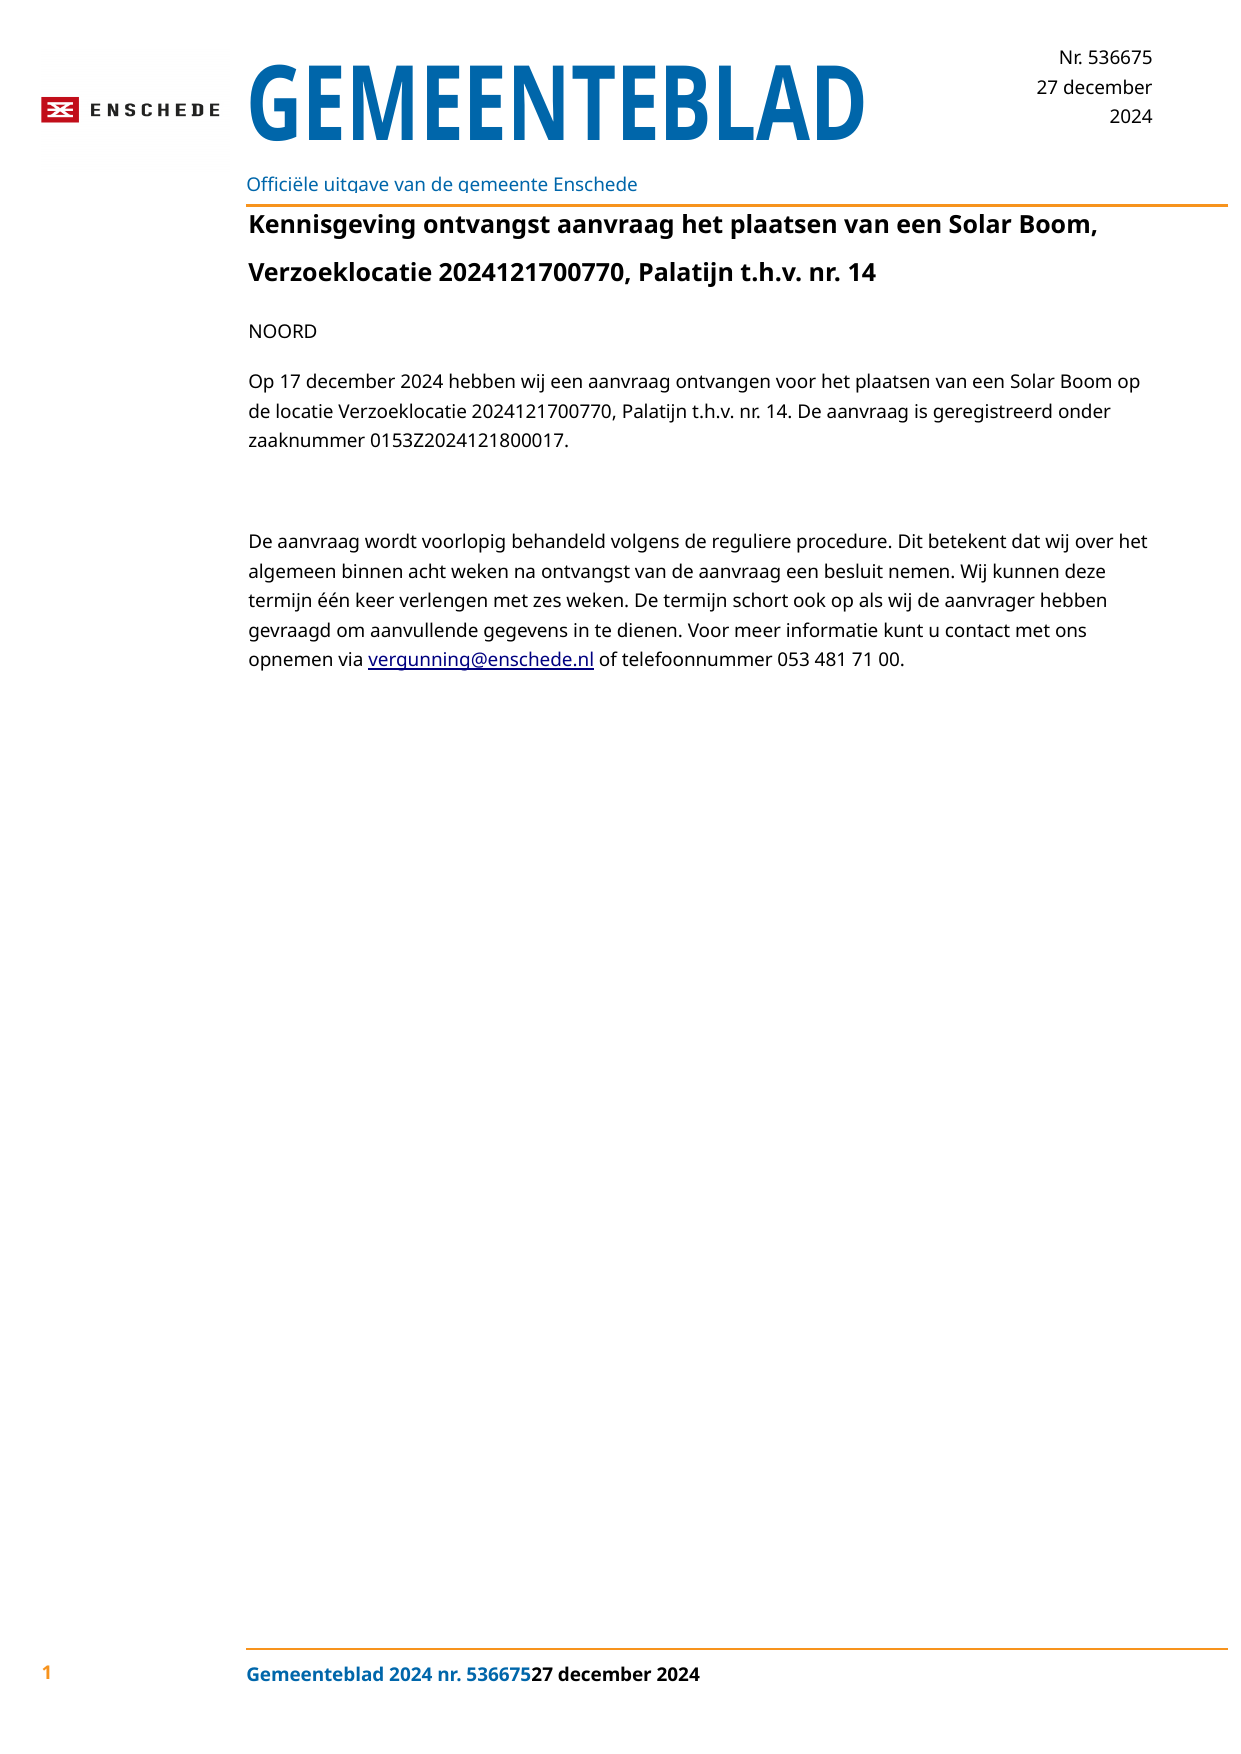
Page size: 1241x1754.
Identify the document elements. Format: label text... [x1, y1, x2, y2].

text NOORD [248, 318, 1152, 344]
text Op 17 december 2024 hebben wij een aanvraag ontvangen voor het plaatsen van een Solar Boom op de locatie Verzoeklocatie 2024121700770, Palatijn t.h.v. nr. 14. De aanvraag is geregistreerd onder zaaknummer 0153Z2024121800017. [248, 368, 1152, 453]
text De aanvraag wordt voorlopig behandeld volgens de reguliere procedure. Dit betekent dat wij over het algemeen binnen acht weken na ontvangst van de aanvraag een besluit nemen. Wij kunnen deze termijn één keer verlengen met zes weken. De termijn schort ook op als wij de aanvrager hebben gevraagd om aanvullende gegevens in te dienen. Voor meer informatie kunt u contact met ons opnemen via vergunning@enschede.nl of telefoonnummer 053 481 71 00. [248, 528, 1152, 672]
text Kennisgeving ontvangst aanvraag het plaatsen van een Solar Boom, Verzoeklocatie 2024121700770, Palatijn t.h.v. nr. 14 [248, 207, 1152, 288]
picture [41, 47, 231, 172]
